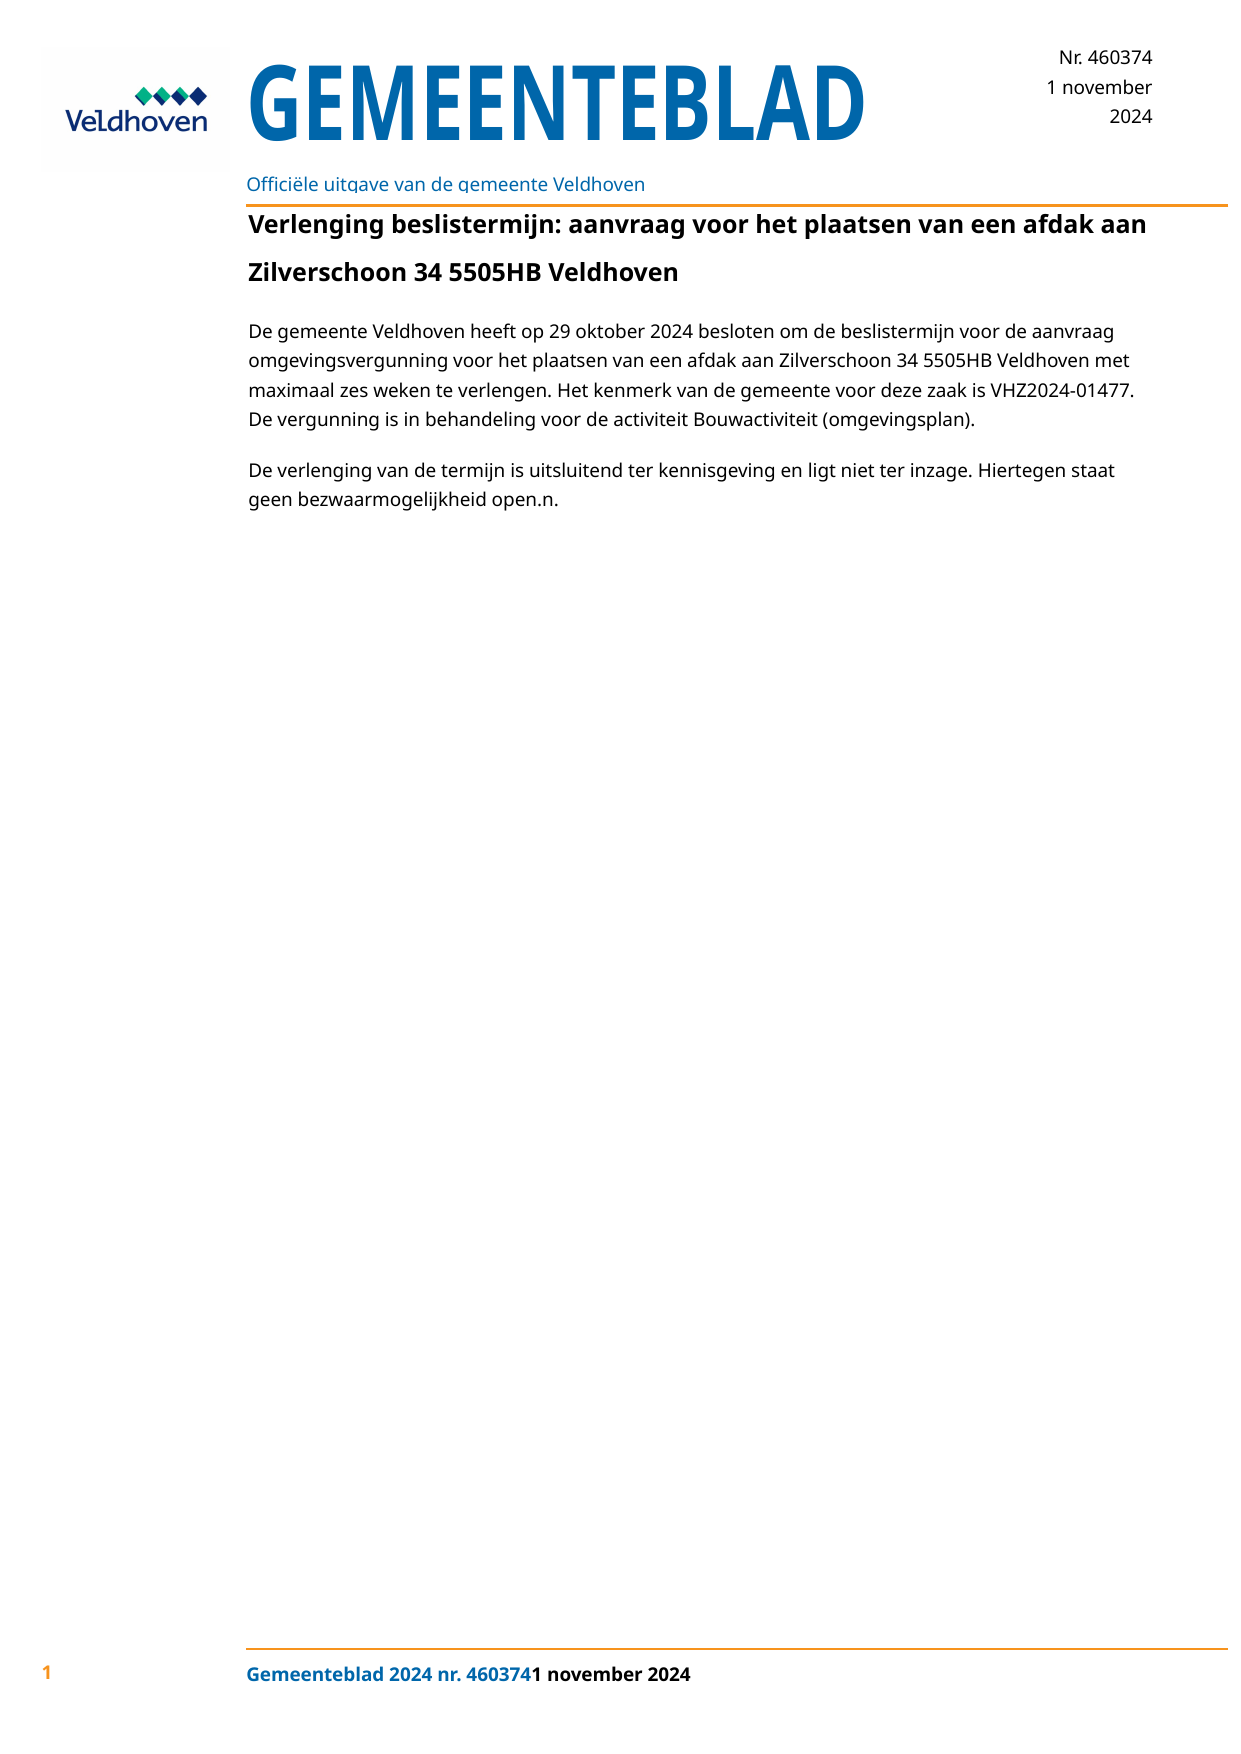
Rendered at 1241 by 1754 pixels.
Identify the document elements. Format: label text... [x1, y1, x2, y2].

picture [41, 47, 231, 172]
text De verlenging van de termijn is uitsluitend ter kennisgeving en ligt niet ter inzage. Hiertegen staat geen bezwaarmogelijkheid open.n. [248, 457, 1152, 512]
text Verlenging beslistermijn: aanvraag voor het plaatsen van een afdak aan Zilverschoon 34 5505HB Veldhoven [248, 207, 1152, 288]
text De gemeente Veldhoven heeft op 29 oktober 2024 besloten om de beslistermijn voor de aanvraag omgevingsvergunning voor het plaatsen van een afdak aan Zilverschoon 34 5505HB Veldhoven met maximaal zes weken te verlengen. Het kenmerk van de gemeente voor deze zaak is VHZ2024-01477. De vergunning is in behandeling voor de activiteit Bouwactiviteit (omgevingsplan). [248, 318, 1152, 432]
